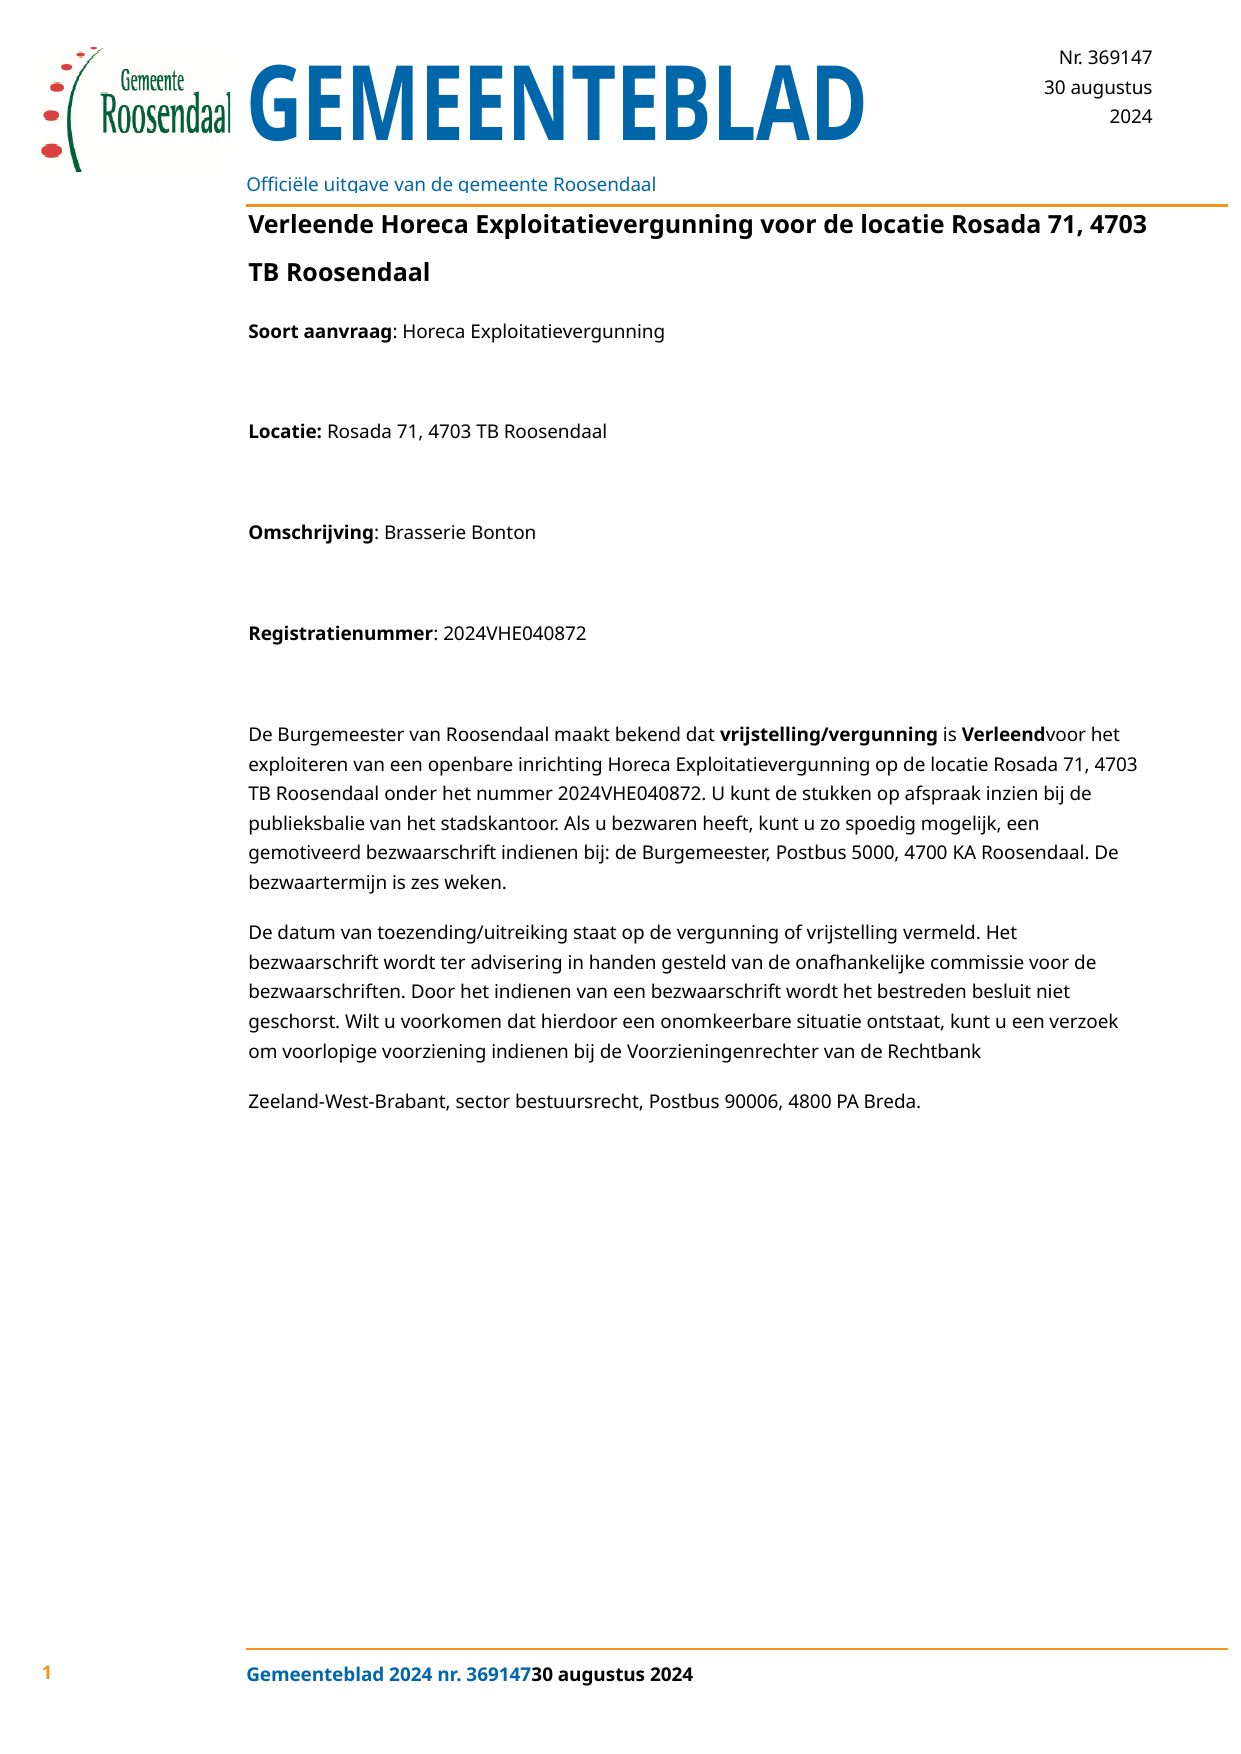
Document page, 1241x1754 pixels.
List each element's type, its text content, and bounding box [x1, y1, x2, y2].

text Locatie: Rosada 71, 4703 TB Roosendaal [248, 419, 1152, 444]
picture [41, 47, 231, 172]
text Registratienummer: 2024VHE040872 [248, 620, 1152, 646]
text Verleende Horeca Exploitatievergunning voor de locatie Rosada 71, 4703 TB Roosendaal [248, 207, 1152, 288]
text Zeeland-West-Brabant, sector bestuursrecht, Postbus 90006, 4800 PA Breda. [248, 1088, 1152, 1114]
text Omschrijving: Brasserie Bonton [248, 519, 1152, 545]
text De datum van toezending/uitreiking staat op de vergunning of vrijstelling vermeld. Het bezwaarschrift wordt ter advisering in handen gesteld van de onafhankelijke commissie voor de bezwaarschriften. Door het indienen van een bezwaarschrift wordt het bestreden besluit niet geschorst. Wilt u voorkomen dat hierdoor een onomkeerbare situatie ontstaat, kunt u een verzoek om voorlopige voorziening indienen bij de Voorzieningenrechter van de Rechtbank [248, 919, 1152, 1064]
text Soort aanvraag: Horeca Exploitatievergunning [248, 318, 1152, 344]
text De Burgemeester van Roosendaal maakt bekend dat vrijstelling/vergunning is Verleendvoor het exploiteren van een openbare inrichting Horeca Exploitatievergunning op de locatie Rosada 71, 4703 TB Roosendaal onder het nummer 2024VHE040872. U kunt de stukken op afspraak inzien bij de publieksbalie van het stadskantoor. Als u bezwaren heeft, kunt u zo spoedig mogelijk, een gemotiveerd bezwaarschrift indienen bij: de Burgemeester, Postbus 5000, 4700 KA Roosendaal. De bezwaartermijn is zes weken. [248, 721, 1152, 895]
